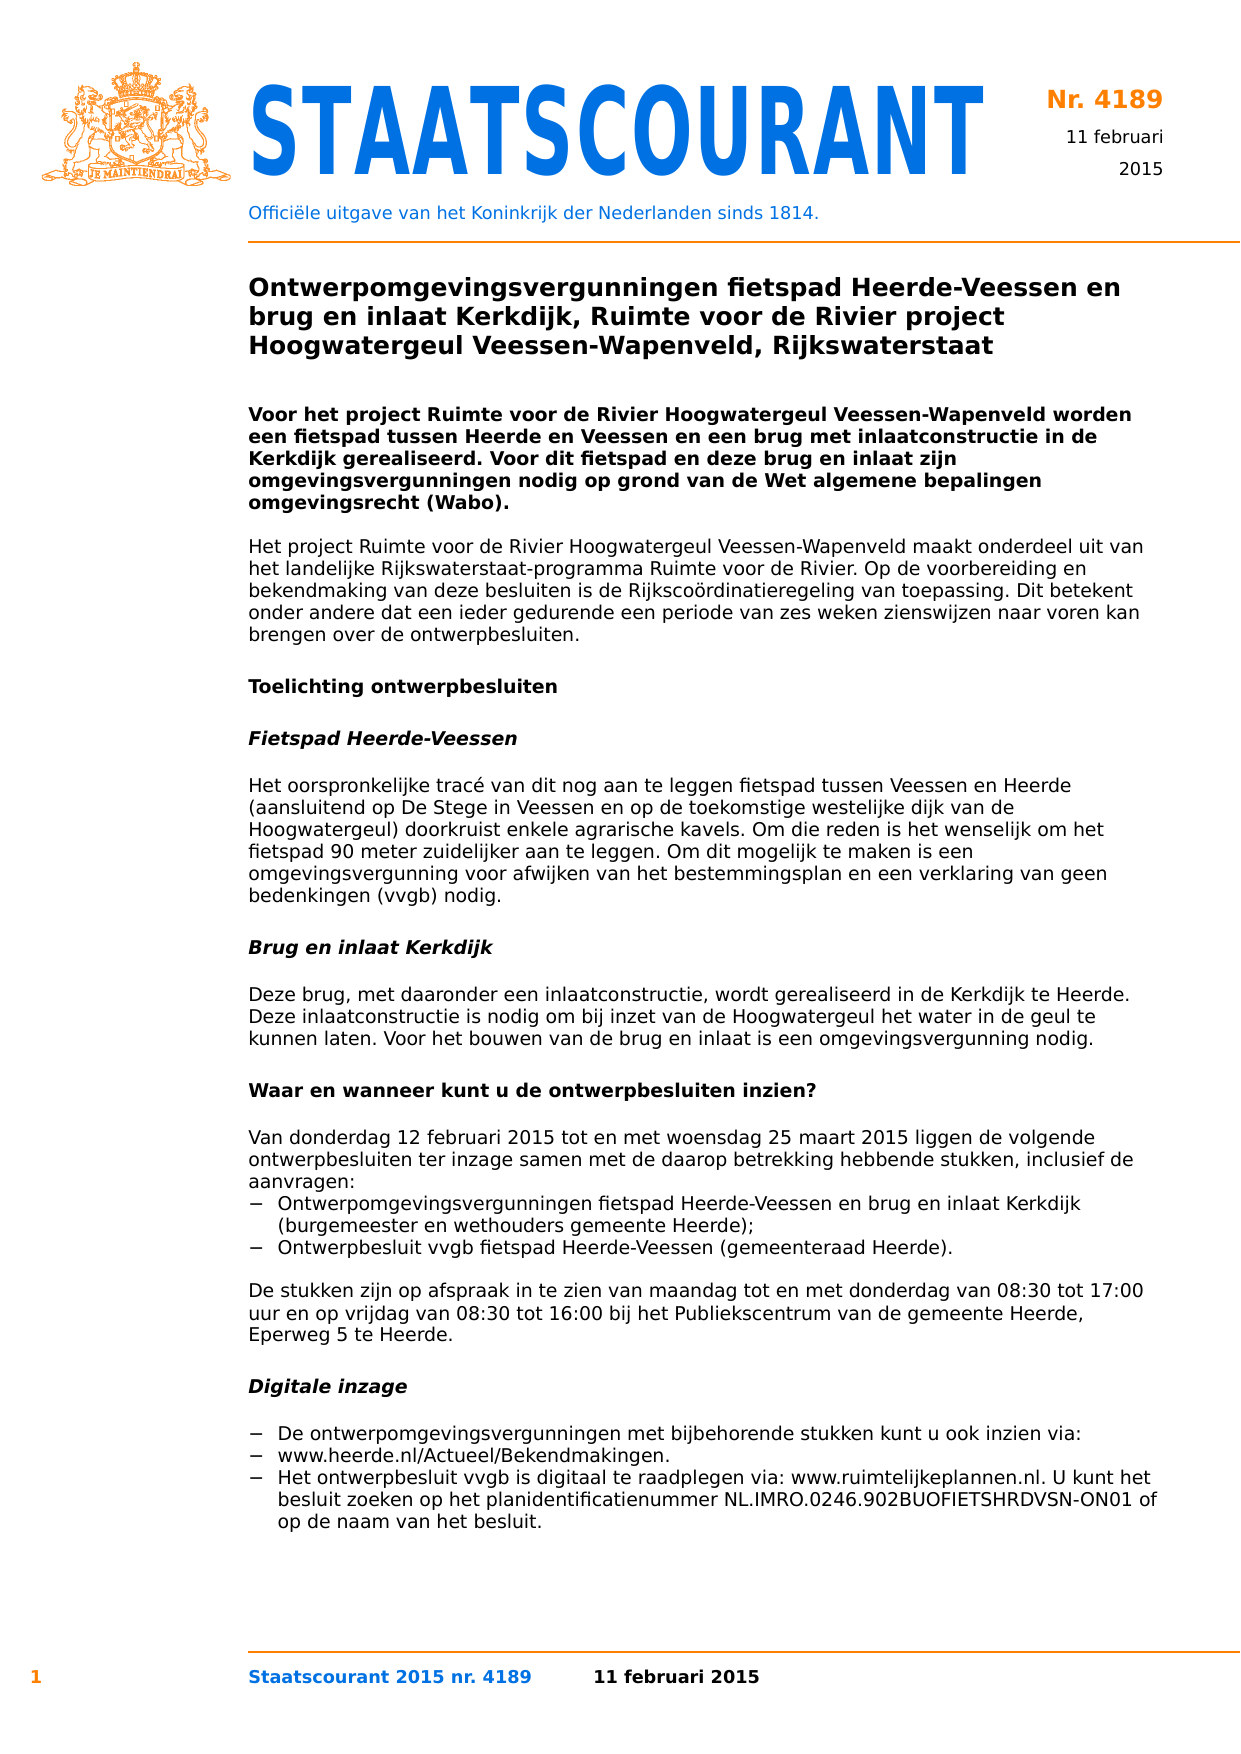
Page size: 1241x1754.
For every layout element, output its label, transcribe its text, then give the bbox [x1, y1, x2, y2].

text De stukken zijn op afspraak in te zien van maandag tot en met donderdag van 08:30 tot 17:00 uur en op vrijdag van 08:30 tot 16:00 bij het Publiekscentrum van de gemeente Heerde, Eperweg 5 te Heerde. [248, 1280, 1163, 1346]
table_cell 11 februari [998, 121, 1240, 153]
picture [41, 62, 231, 186]
table_cell Officiële uitgave van het Koninkrijk der Nederlanden sinds 1814. [248, 203, 1240, 241]
text − Het ontwerpbesluit vvgb is digitaal te raadplegen via: www.ruimtelijkeplannen.nl. U kunt het besluit zoeken op het planidentificatienummer NL.IMRO.0246.902BUOFIETSHRDVSN-ON01 of op de naam van het besluit. [248, 1467, 1163, 1533]
table_header STAATSCOURANT [248, 62, 998, 203]
text Het project Ruimte voor de Rivier Hoogwatergeul Veessen-Wapenveld maakt onderdeel uit van het landelijke Rijkswaterstaat-programma Ruimte voor de Rivier. Op de voorbereiding en bekendmaking van deze besluiten is de Rijkscoördinatieregeling van toepassing. Dit betekent onder andere dat een ieder gedurende een periode van zes weken zienswijzen naar voren kan brengen over de ontwerpbesluiten. [248, 536, 1163, 646]
text − Ontwerpomgevingsvergunningen fietspad Heerde-Veessen en brug en inlaat Kerkdijk (burgemeester en wethouders gemeente Heerde); [248, 1193, 1163, 1237]
subtitle Brug en inlaat Kerkdijk [248, 937, 1163, 959]
subtitle Ontwerpomgevingsvergunningen fietspad Heerde-Veessen en brug en inlaat Kerkdijk, Ruimte voor de Rivier project Hoogwatergeul Veessen-Wapenveld, Rijkswaterstaat [248, 273, 1163, 361]
text Deze brug, met daaronder een inlaatconstructie, wordt gerealiseerd in de Kerkdijk te Heerde. Deze inlaatconstructie is nodig om bij inzet van de Hoogwatergeul het water in de geul te kunnen laten. Voor het bouwen van de brug en inlaat is een omgevingsvergunning nodig. [248, 984, 1163, 1050]
table_header [25, 62, 248, 241]
table_cell 2015 [998, 153, 1240, 203]
table_header Nr. 4189 [998, 62, 1240, 121]
text Voor het project Ruimte voor de Rivier Hoogwatergeul Veessen-Wapenveld worden een fietspad tussen Heerde en Veessen en een brug met inlaatconstructie in de Kerkdijk gerealiseerd. Voor dit fietspad en deze brug en inlaat zijn omgevingsvergunningen nodig op grond van de Wet algemene bepalingen omgevingsrecht (Wabo). [248, 404, 1163, 514]
text Het oorspronkelijke tracé van dit nog aan te leggen fietspad tussen Veessen en Heerde (aansluitend op De Stege in Veessen en op de toekomstige westelijke dijk van de Hoogwatergeul) doorkruist enkele agrarische kavels. Om die reden is het wenselijk om het fietspad 90 meter zuidelijker aan te leggen. Om dit mogelijk te maken is een omgevingsvergunning voor afwijken van het bestemmingsplan en een verklaring van geen bedenkingen (vvgb) nodig. [248, 775, 1163, 907]
text − www.heerde.nl/Actueel/Bekendmakingen. [248, 1445, 1163, 1467]
subtitle Waar en wanneer kunt u de ontwerpbesluiten inzien? [248, 1080, 1163, 1102]
text Van donderdag 12 februari 2015 tot en met woensdag 25 maart 2015 liggen de volgende ontwerpbesluiten ter inzage samen met de daarop betrekking hebbende stukken, inclusief de aanvragen: [248, 1127, 1163, 1193]
text − Ontwerpbesluit vvgb fietspad Heerde-Veessen (gemeenteraad Heerde). [248, 1237, 1163, 1258]
text − De ontwerpomgevingsvergunningen met bijbehorende stukken kunt u ook inzien via: [248, 1423, 1163, 1445]
subtitle Digitale inzage [248, 1376, 1163, 1398]
subtitle Toelichting ontwerpbesluiten [248, 676, 1163, 698]
subtitle Fietspad Heerde-Veessen [248, 728, 1163, 750]
